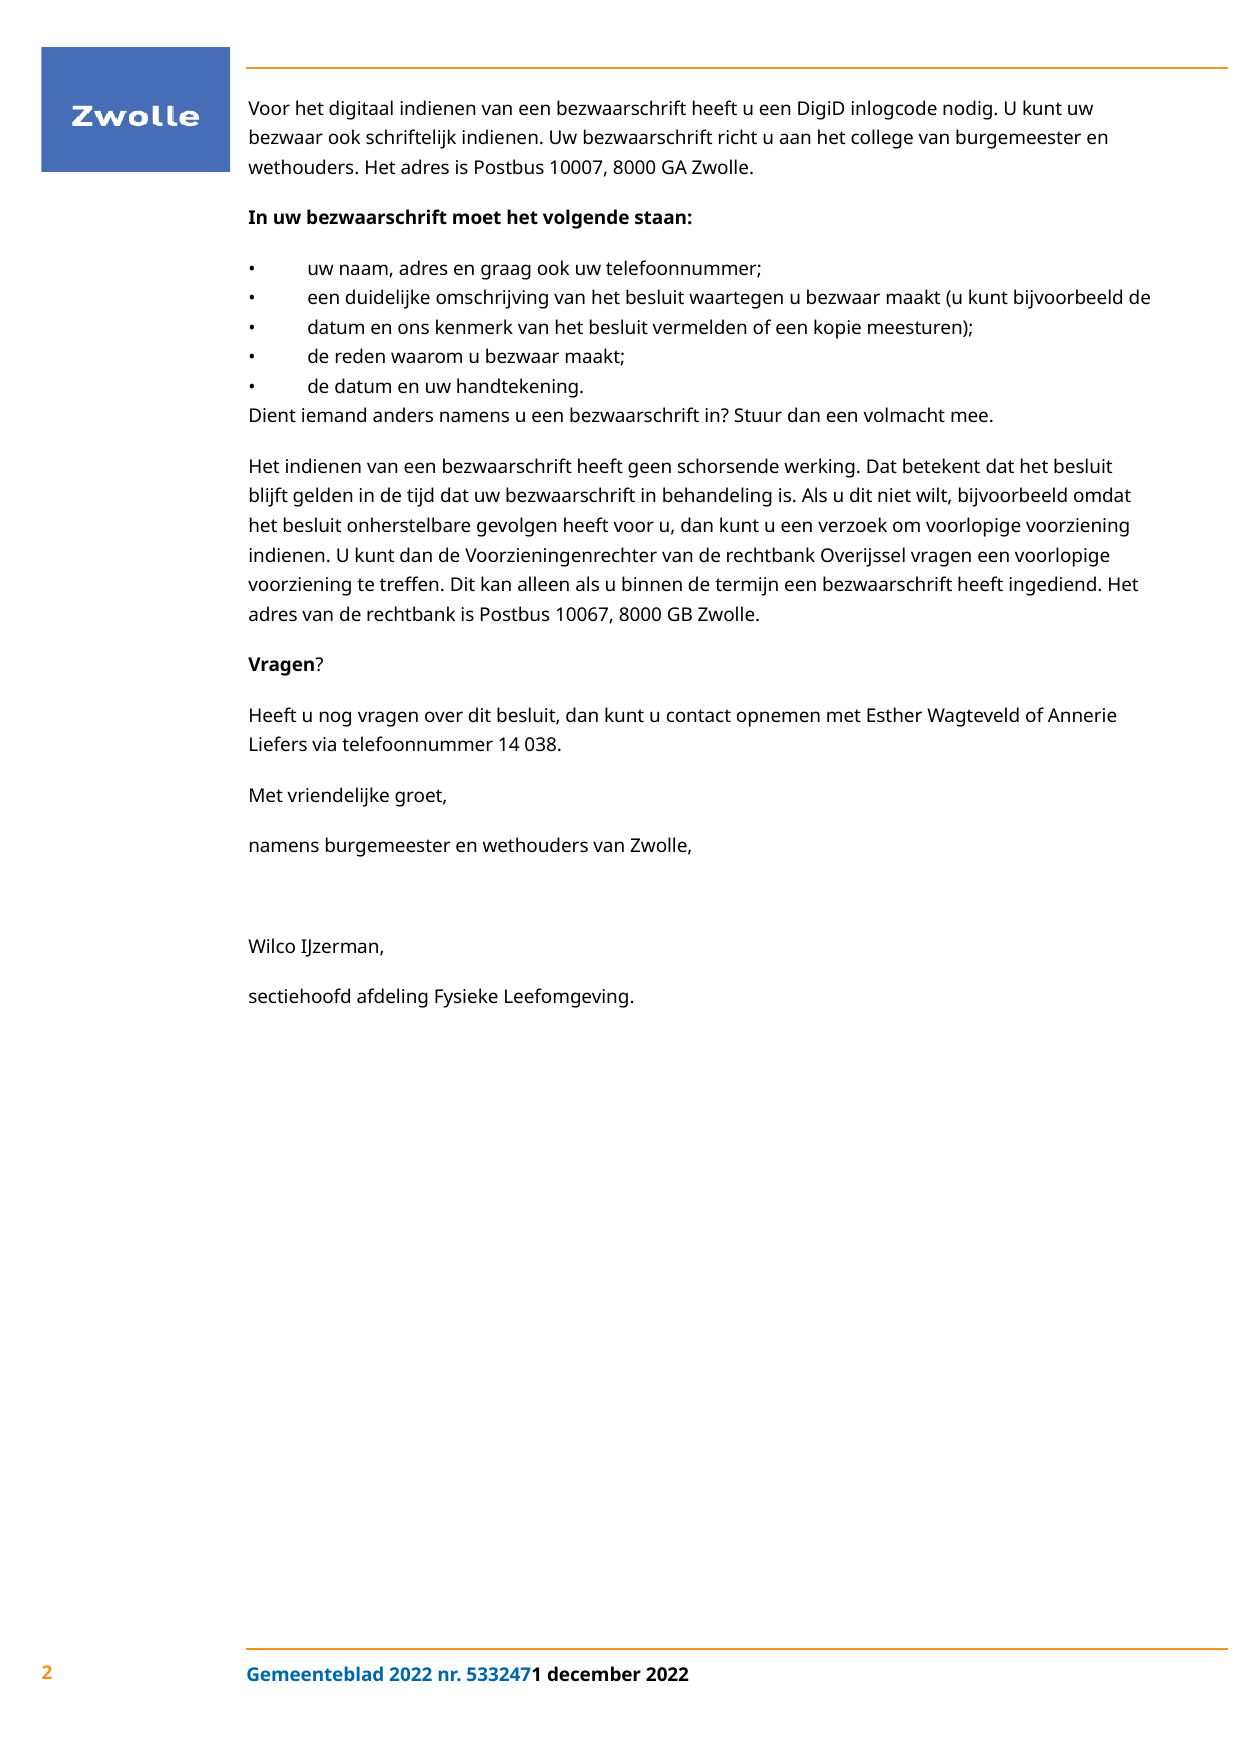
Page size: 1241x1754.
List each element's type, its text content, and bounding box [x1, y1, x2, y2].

picture [41, 47, 231, 172]
text sectiehoofd afdeling Fysieke Leefomgeving. [248, 983, 1152, 1009]
text Vragen? [248, 651, 1152, 677]
text Met vriendelijke groet, [248, 782, 1152, 808]
text In uw bezwaarschrift moet het volgende staan: [248, 204, 1152, 230]
text Het indienen van een bezwaarschrift heeft geen schorsende werking. Dat betekent dat het besluit blijft gelden in de tijd dat uw bezwaarschrift in behandeling is. Als u dit niet wilt, bijvoorbeeld omdat het besluit onherstelbare gevolgen heeft voor u, dan kunt u een verzoek om voorlopige voorziening indienen. U kunt dan de Voorzieningenrechter van de rechtbank Overijssel vragen een voorlopige voorziening te treffen. Dit kan alleen als u binnen de termijn een bezwaarschrift heeft ingediend. Het adres van de rechtbank is Postbus 10067, 8000 GB Zwolle. [248, 453, 1152, 627]
list de reden waarom u bezwaar maakt; [248, 343, 1152, 369]
text Voor het digitaal indienen van een bezwaarschrift heeft u een DigiD inlogcode nodig. U kunt uw bezwaar ook schriftelijk indienen. Uw bezwaarschrift richt u aan het college van burgemeester en wethouders. Het adres is Postbus 10007, 8000 GA Zwolle. [248, 95, 1152, 180]
text Wilco IJzerman, [248, 933, 1152, 959]
list de datum en uw handtekening. [248, 373, 1152, 399]
text Heeft u nog vragen over dit besluit, dan kunt u contact opnemen met Esther Wagteveld of Annerie Liefers via telefoonnummer 14 038. [248, 702, 1152, 757]
list een duidelijke omschrijving van het besluit waartegen u bezwaar maakt (u kunt bijvoorbeeld de [248, 284, 1152, 310]
text Dient iemand anders namens u een bezwaarschrift in? Stuur dan een volmacht mee. [248, 403, 1152, 428]
text namens burgemeester en wethouders van Zwolle, [248, 832, 1152, 858]
list datum en ons kenmerk van het besluit vermelden of een kopie meesturen); [248, 314, 1152, 340]
list uw naam, adres en graag ook uw telefoonnummer; [248, 255, 1152, 281]
